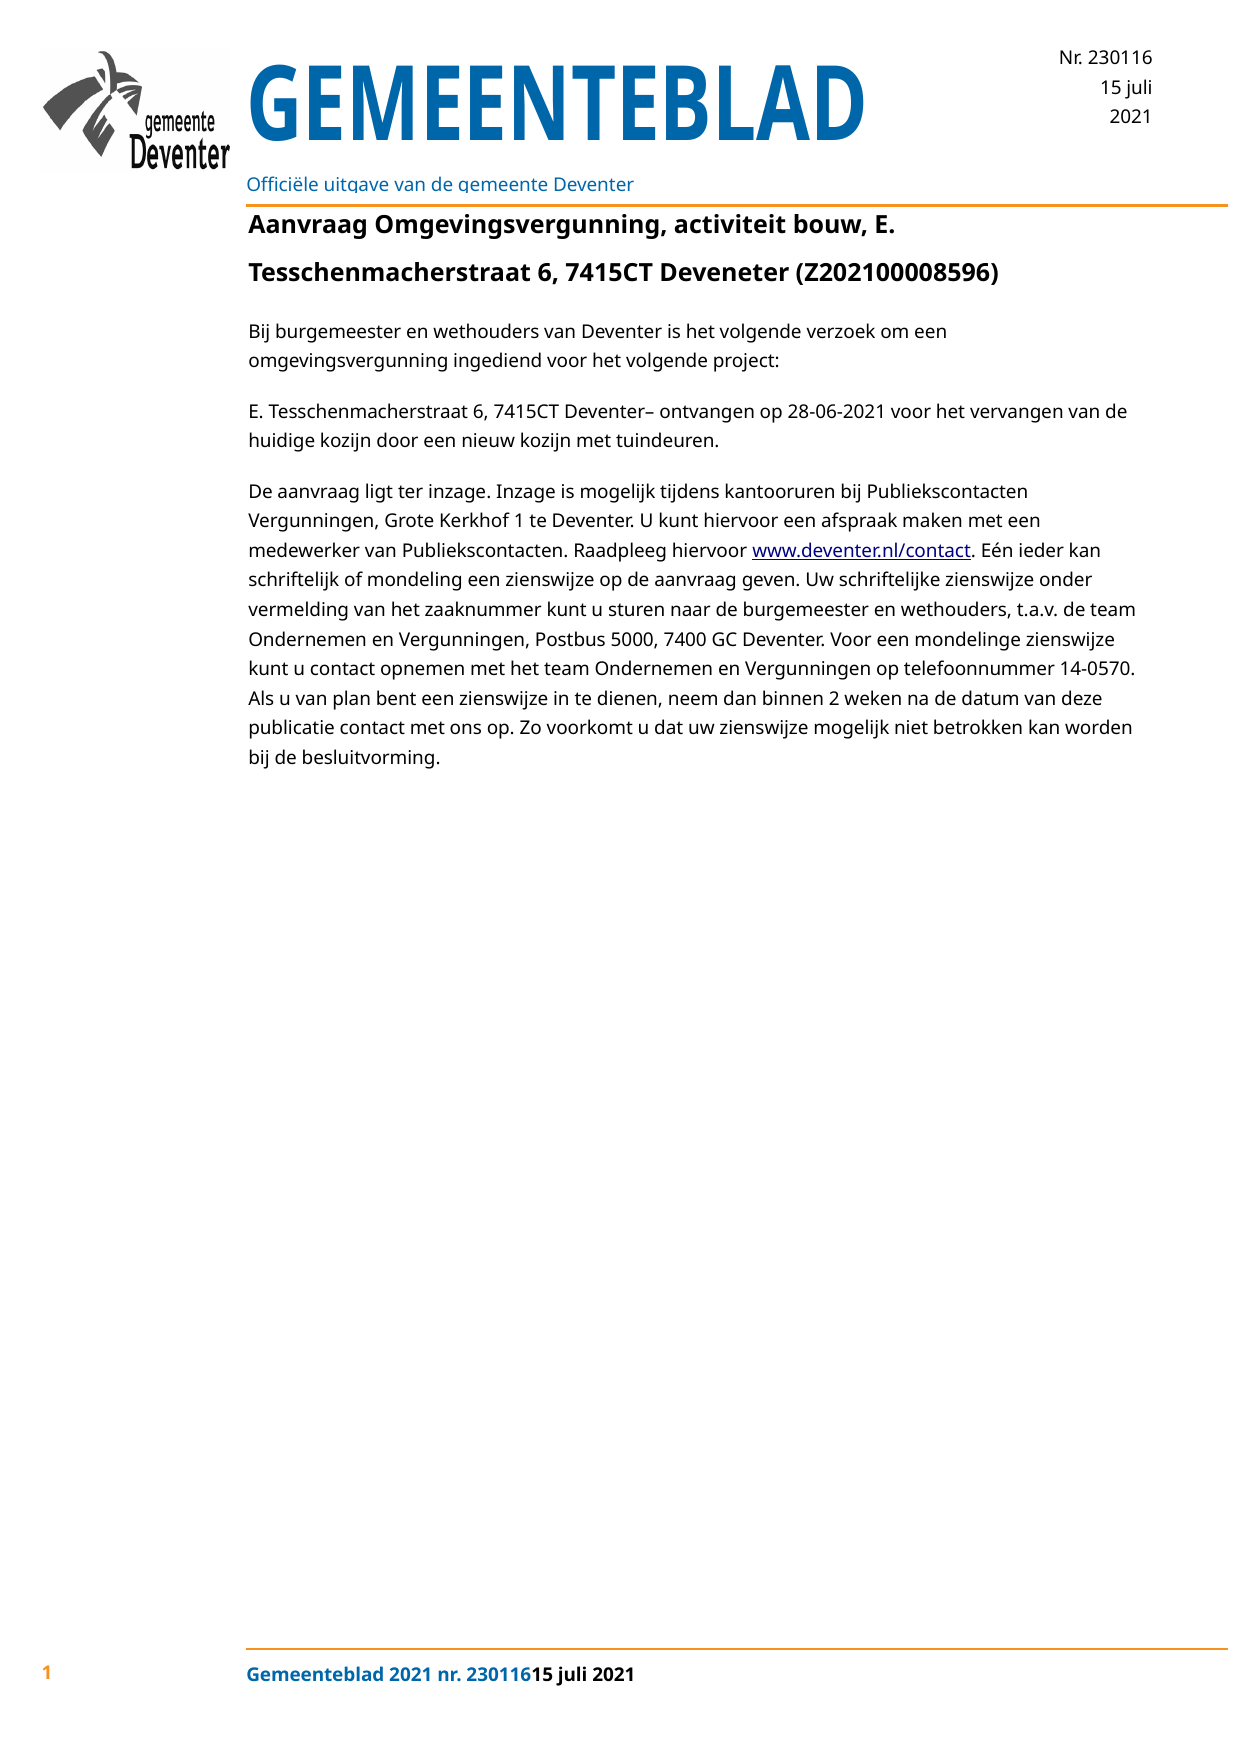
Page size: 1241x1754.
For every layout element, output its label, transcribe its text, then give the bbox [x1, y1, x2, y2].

text Aanvraag Omgevingsvergunning, activiteit bouw, E. Tesschenmacherstraat 6, 7415CT Deveneter (Z202100008596) [248, 207, 1152, 288]
picture [41, 47, 231, 172]
text De aanvraag ligt ter inzage. Inzage is mogelijk tijdens kantooruren bij Publiekscontacten Vergunningen, Grote Kerkhof 1 te Deventer. U kunt hiervoor een afspraak maken met een medewerker van Publiekscontacten. Raadpleeg hiervoor www.deventer.nl/contact. Eén ieder kan schriftelijk of mondeling een zienswijze op de aanvraag geven. Uw schriftelijke zienswijze onder vermelding van het zaaknummer kunt u sturen naar de burgemeester en wethouders, t.a.v. de team Ondernemen en Vergunningen, Postbus 5000, 7400 GC Deventer. Voor een mondelinge zienswijze kunt u contact opnemen met het team Ondernemen en Vergunningen op telefoonnummer 14-0570. Als u van plan bent een zienswijze in te dienen, neem dan binnen 2 weken na de datum van deze publicatie contact met ons op. Zo voorkomt u dat uw zienswijze mogelijk niet betrokken kan worden bij de besluitvorming. [248, 478, 1152, 770]
text Bij burgemeester en wethouders van Deventer is het volgende verzoek om een omgevingsvergunning ingediend voor het volgende project: [248, 318, 1152, 373]
text E. Tesschenmacherstraat 6, 7415CT Deventer– ontvangen op 28-06-2021 voor het vervangen van de huidige kozijn door een nieuw kozijn met tuindeuren. [248, 398, 1152, 453]
